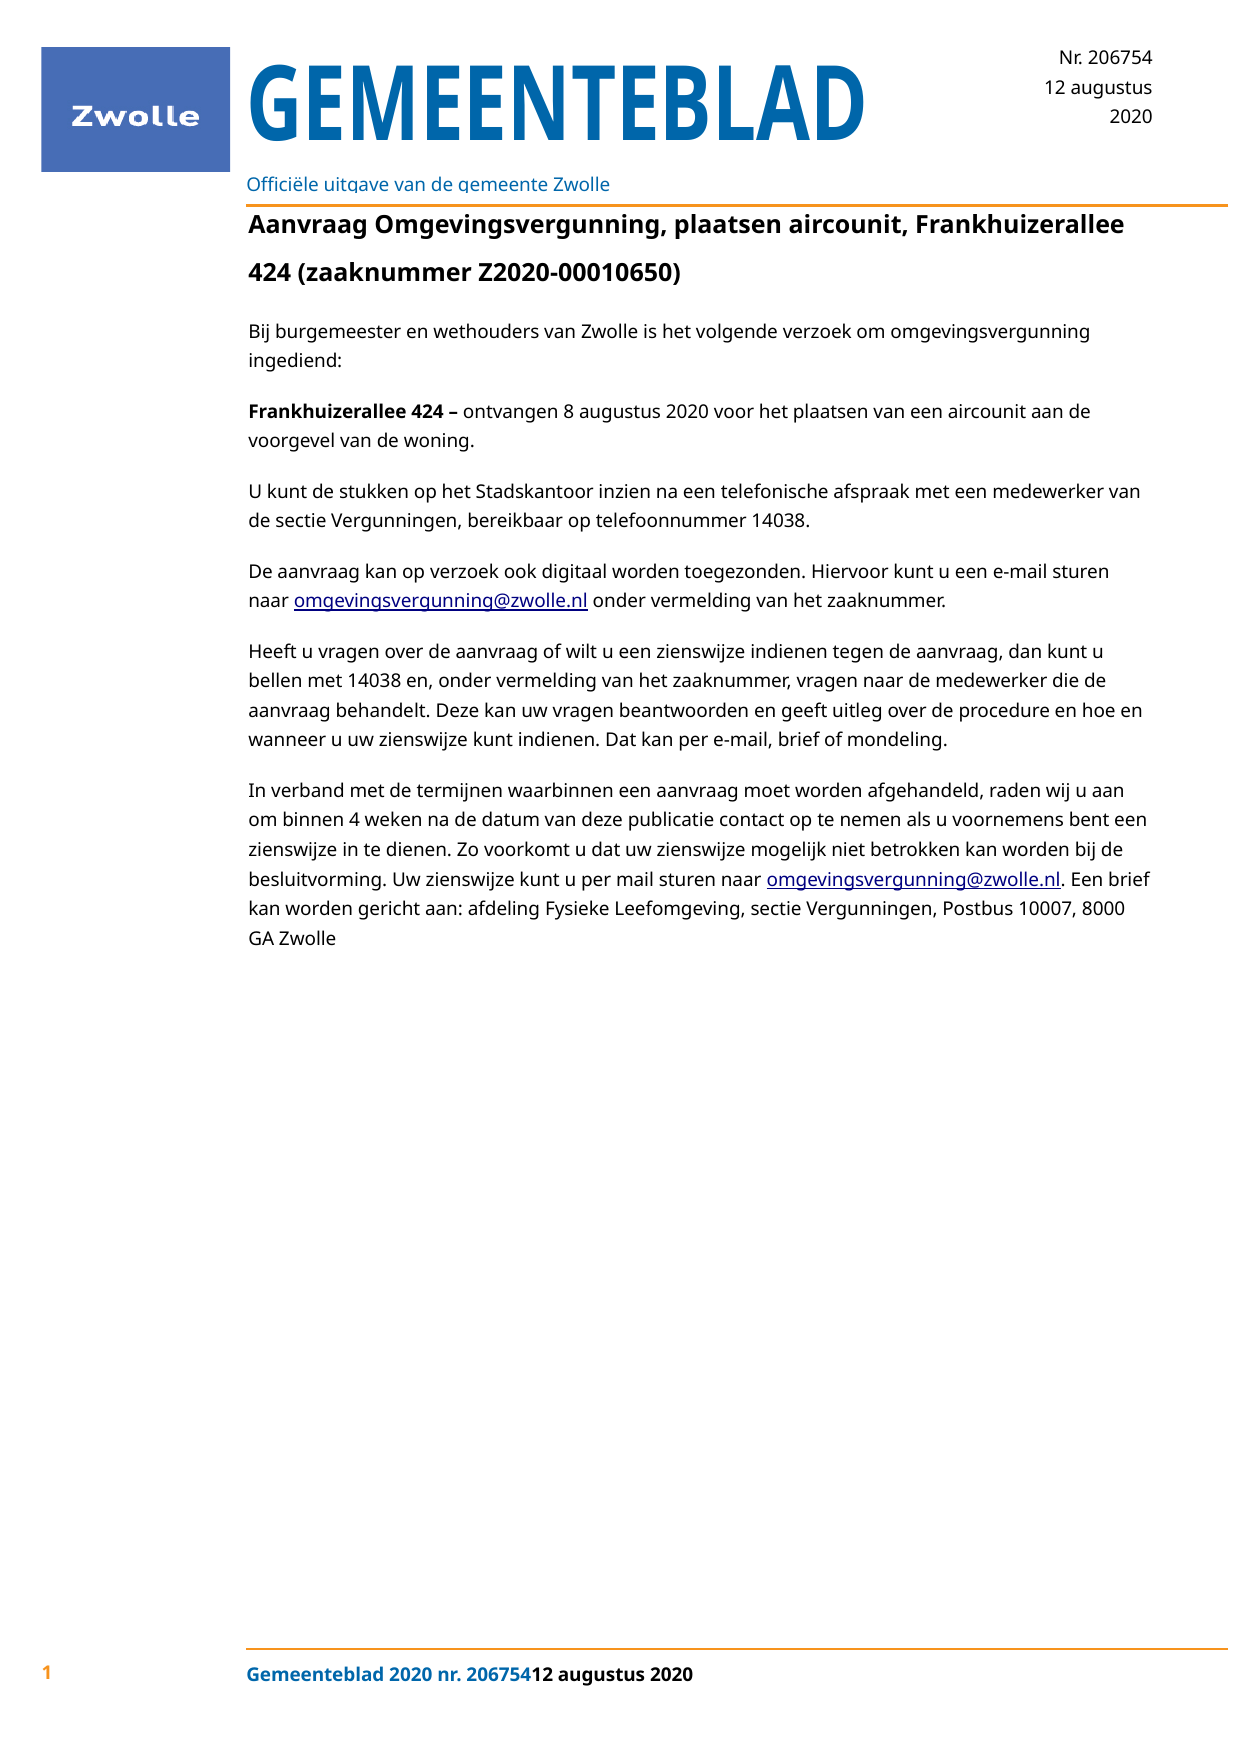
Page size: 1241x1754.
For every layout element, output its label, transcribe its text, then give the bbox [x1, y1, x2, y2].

text Bij burgemeester en wethouders van Zwolle is het volgende verzoek om omgevingsvergunning ingediend: [248, 318, 1152, 373]
text Aanvraag Omgevingsvergunning, plaatsen aircounit, Frankhuizerallee 424 (zaaknummer Z2020-00010650) [248, 207, 1152, 288]
picture [41, 47, 231, 172]
text De aanvraag kan op verzoek ook digitaal worden toegezonden. Hiervoor kunt u een e-mail sturen naar omgevingsvergunning@zwolle.nl onder vermelding van het zaaknummer. [248, 558, 1152, 613]
text In verband met de termijnen waarbinnen een aanvraag moet worden afgehandeld, raden wij u aan om binnen 4 weken na de datum van deze publicatie contact op te nemen als u voornemens bent een zienswijze in te dienen. Zo voorkomt u dat uw zienswijze mogelijk niet betrokken kan worden bij de besluitvorming. Uw zienswijze kunt u per mail sturen naar omgevingsvergunning@zwolle.nl. Een brief kan worden gericht aan: afdeling Fysieke Leefomgeving, sectie Vergunningen, Postbus 10007, 8000 GA Zwolle [248, 777, 1152, 951]
text U kunt de stukken op het Stadskantoor inzien na een telefonische afspraak met een medewerker van de sectie Vergunningen, bereikbaar op telefoonnummer 14038. [248, 478, 1152, 533]
text Heeft u vragen over de aanvraag of wilt u een zienswijze indienen tegen de aanvraag, dan kunt u bellen met 14038 en, onder vermelding van het zaaknummer, vragen naar de medewerker die de aanvraag behandelt. Deze kan uw vragen beantwoorden en geeft uitleg over de procedure en hoe en wanneer u uw zienswijze kunt indienen. Dat kan per e-mail, brief of mondeling. [248, 638, 1152, 752]
text Frankhuizerallee 424 – ontvangen 8 augustus 2020 voor het plaatsen van een aircounit aan de voorgevel van de woning. [248, 398, 1152, 453]
